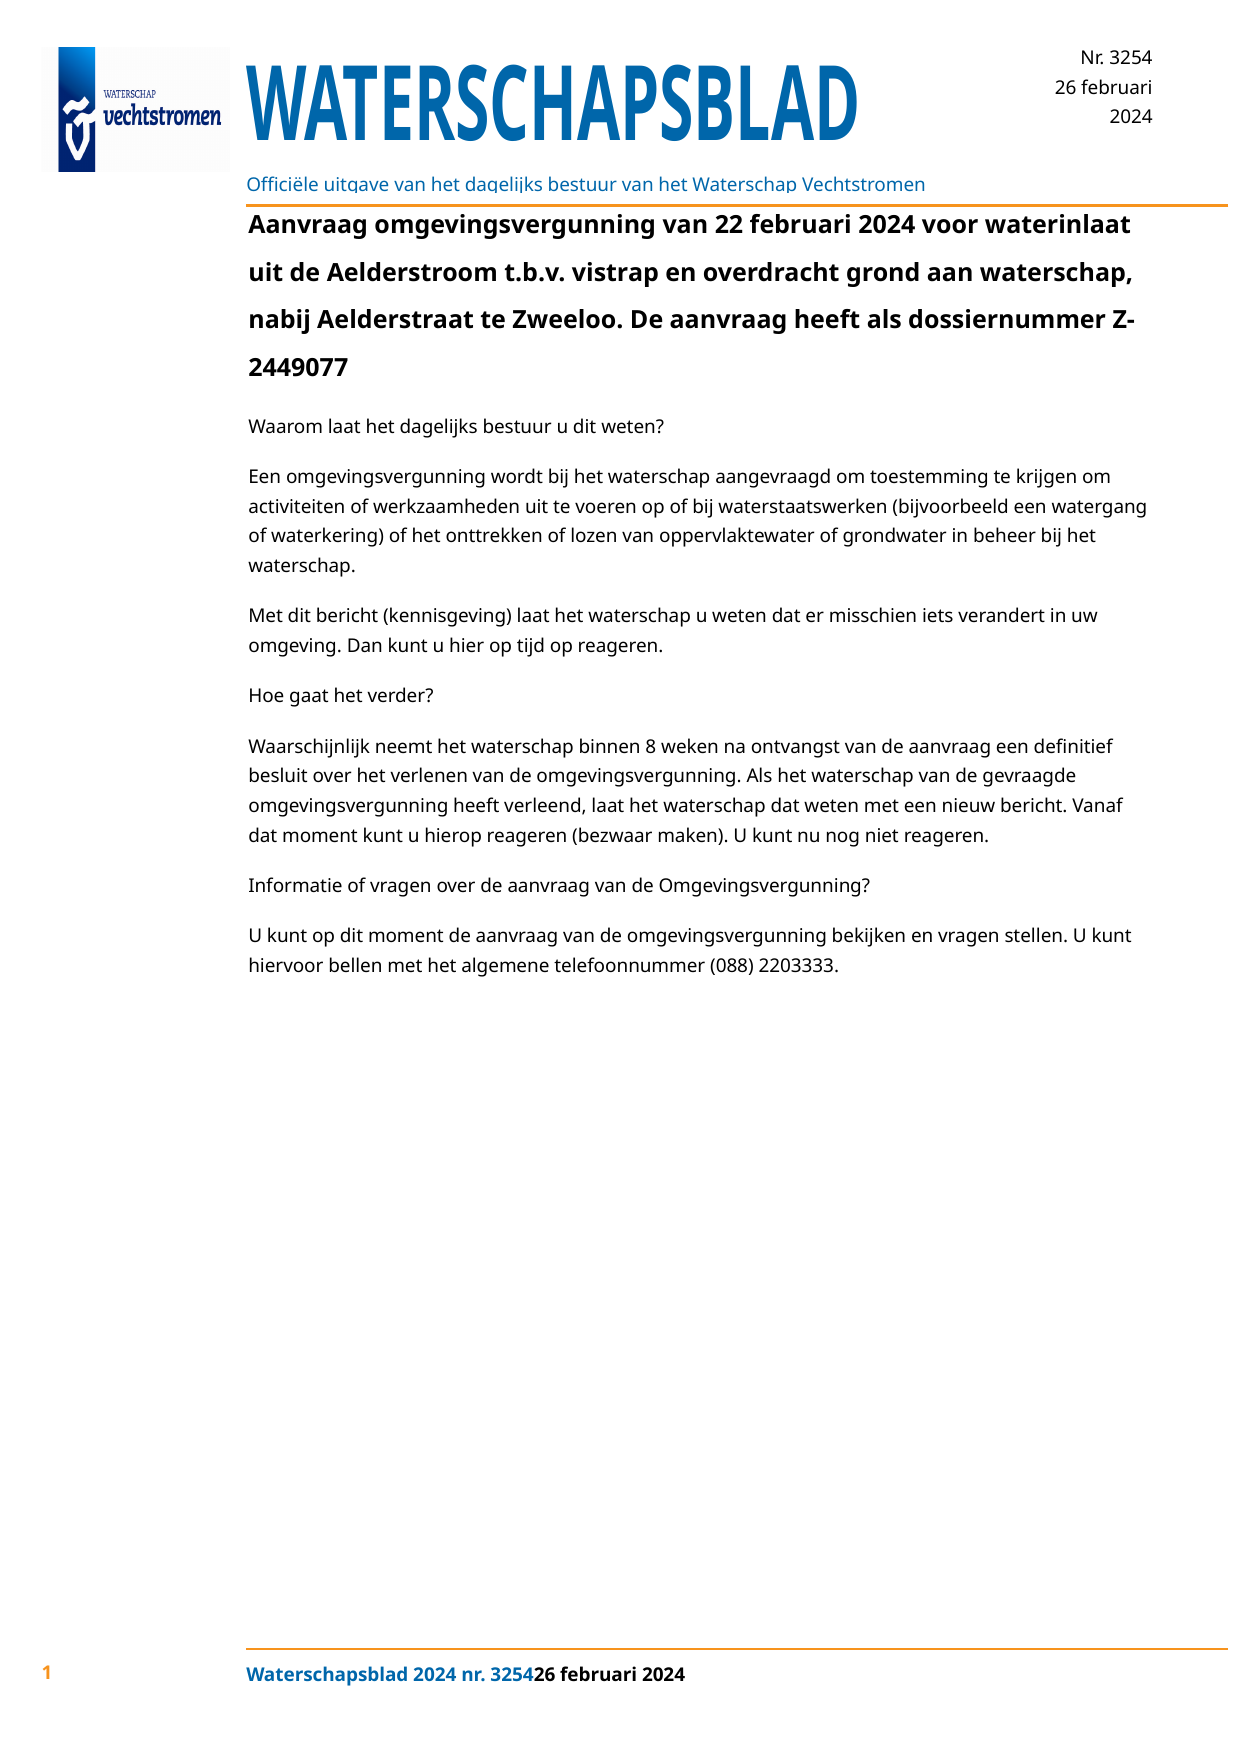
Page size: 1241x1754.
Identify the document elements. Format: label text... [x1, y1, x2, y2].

text Een omgevingsvergunning wordt bij het waterschap aangevraagd om toestemming te krijgen om activiteiten of werkzaamheden uit te voeren op of bij waterstaatswerken (bijvoorbeeld een watergang of waterkering) of het onttrekken of lozen van oppervlaktewater of grondwater in beheer bij het waterschap. [248, 463, 1152, 578]
text U kunt op dit moment de aanvraag van de omgevingsvergunning bekijken en vragen stellen. U kunt hiervoor bellen met het algemene telefoonnummer (088) 2203333. [248, 923, 1152, 978]
text Waarschijnlijk neemt het waterschap binnen 8 weken na ontvangst van de aanvraag een definitief besluit over het verlenen van de omgevingsvergunning. Als het waterschap van de gevraagde omgevingsvergunning heeft verleend, laat het waterschap dat weten met een nieuw bericht. Vanaf dat moment kunt u hierop reageren (bezwaar maken). U kunt nu nog niet reageren. [248, 733, 1152, 848]
text Aanvraag omgevingsvergunning van 22 februari 2024 voor waterinlaat uit de Aelderstroom t.b.v. vistrap en overdracht grond aan waterschap, nabij Aelderstraat te Zweeloo. De aanvraag heeft als dossiernummer Z-2449077 [248, 207, 1152, 384]
text Met dit bericht (kennisgeving) laat het waterschap u weten dat er misschien iets verandert in uw omgeving. Dan kunt u hier op tijd op reageren. [248, 603, 1152, 658]
text Waarom laat het dagelijks bestuur u dit weten? [248, 413, 1152, 439]
text Hoe gaat het verder? [248, 683, 1152, 708]
text Informatie of vragen over de aanvraag van de Omgevingsvergunning? [248, 872, 1152, 898]
picture [41, 47, 231, 172]
